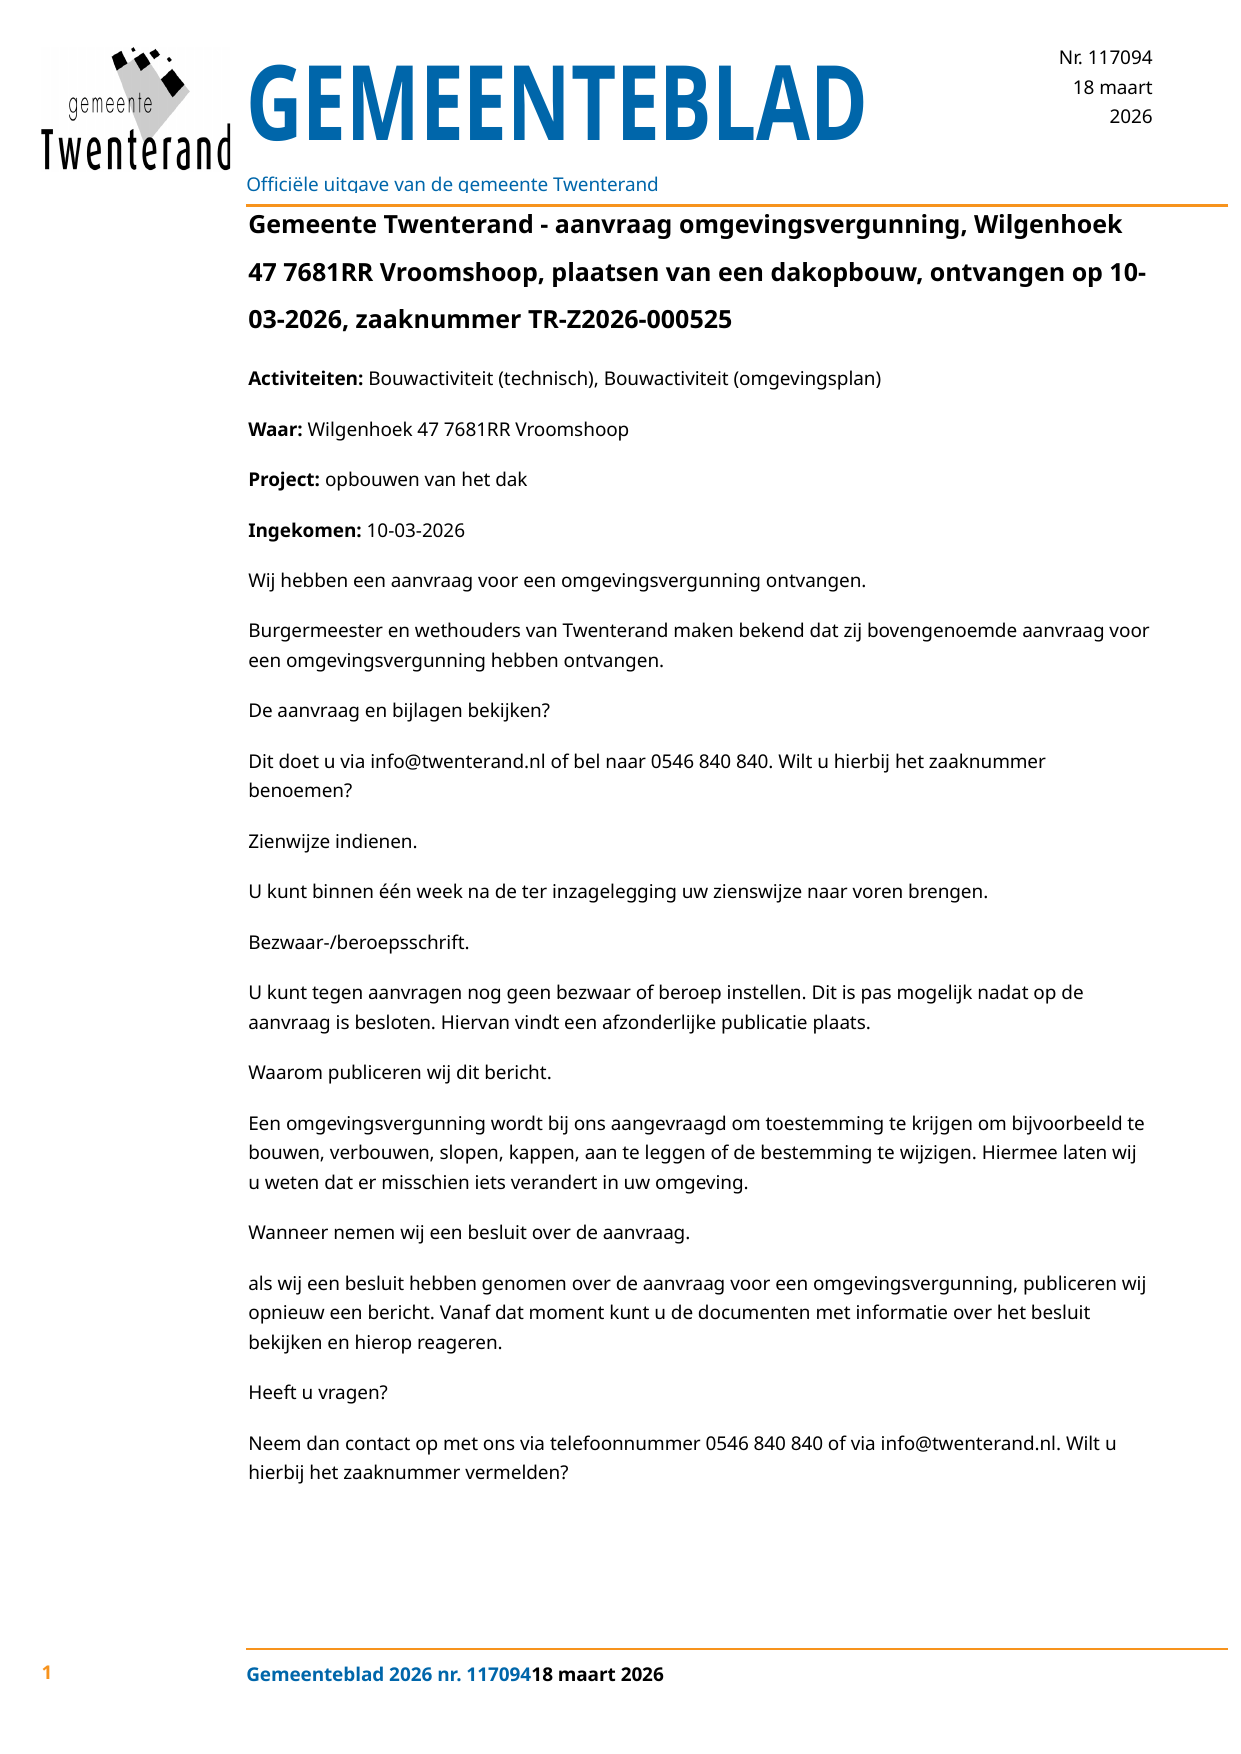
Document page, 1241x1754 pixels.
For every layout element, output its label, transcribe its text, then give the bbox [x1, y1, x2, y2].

text Dit doet u via info@twenterand.nl of bel naar 0546 840 840. Wilt u hierbij het zaaknummer benoemen? [248, 748, 1152, 803]
text Waar: Wilgenhoek 47 7681RR Vroomshoop [248, 416, 1152, 442]
text Gemeente Twenterand - aanvraag omgevingsvergunning, Wilgenhoek 47 7681RR Vroomshoop, plaatsen van een dakopbouw, ontvangen op 10-03-2026, zaaknummer TR-Z2026-000525 [248, 207, 1152, 336]
text Activiteiten: Bouwactiviteit (technisch), Bouwactiviteit (omgevingsplan) [248, 366, 1152, 391]
text Ingekomen: 10-03-2026 [248, 517, 1152, 542]
picture [41, 47, 231, 172]
text De aanvraag en bijlagen bekijken? [248, 698, 1152, 723]
text Waarom publiceren wij dit bericht. [248, 1059, 1152, 1085]
text Neem dan contact op met ons via telefoonnummer 0546 840 840 of via info@twenterand.nl. Wilt u hierbij het zaaknummer vermelden? [248, 1430, 1152, 1485]
text als wij een besluit hebben genomen over de aanvraag voor een omgevingsvergunning, publiceren wij opnieuw een bericht. Vanaf dat moment kunt u de documenten met informatie over het besluit bekijken en hierop reageren. [248, 1270, 1152, 1354]
text Zienwijze indienen. [248, 828, 1152, 854]
text Wij hebben een aanvraag voor een omgevingsvergunning ontvangen. [248, 567, 1152, 593]
text Burgermeester en wethouders van Twenterand maken bekend dat zij bovengenoemde aanvraag voor een omgevingsvergunning hebben ontvangen. [248, 618, 1152, 673]
text Een omgevingsvergunning wordt bij ons aangevraagd om toestemming te krijgen om bijvoorbeeld te bouwen, verbouwen, slopen, kappen, aan te leggen of de bestemming te wijzigen. Hiermee laten wij u weten dat er misschien iets verandert in uw omgeving. [248, 1110, 1152, 1194]
text Project: opbouwen van het dak [248, 466, 1152, 492]
text Heeft u vragen? [248, 1379, 1152, 1405]
text U kunt binnen één week na de ter inzagelegging uw zienswijze naar voren brengen. [248, 878, 1152, 904]
text Wanneer nemen wij een besluit over de aanvraag. [248, 1219, 1152, 1245]
text U kunt tegen aanvragen nog geen bezwaar of beroep instellen. Dit is pas mogelijk nadat op de aanvraag is besloten. Hiervan vindt een afzonderlijke publicatie plaats. [248, 979, 1152, 1034]
text Bezwaar-/beroepsschrift. [248, 929, 1152, 954]
